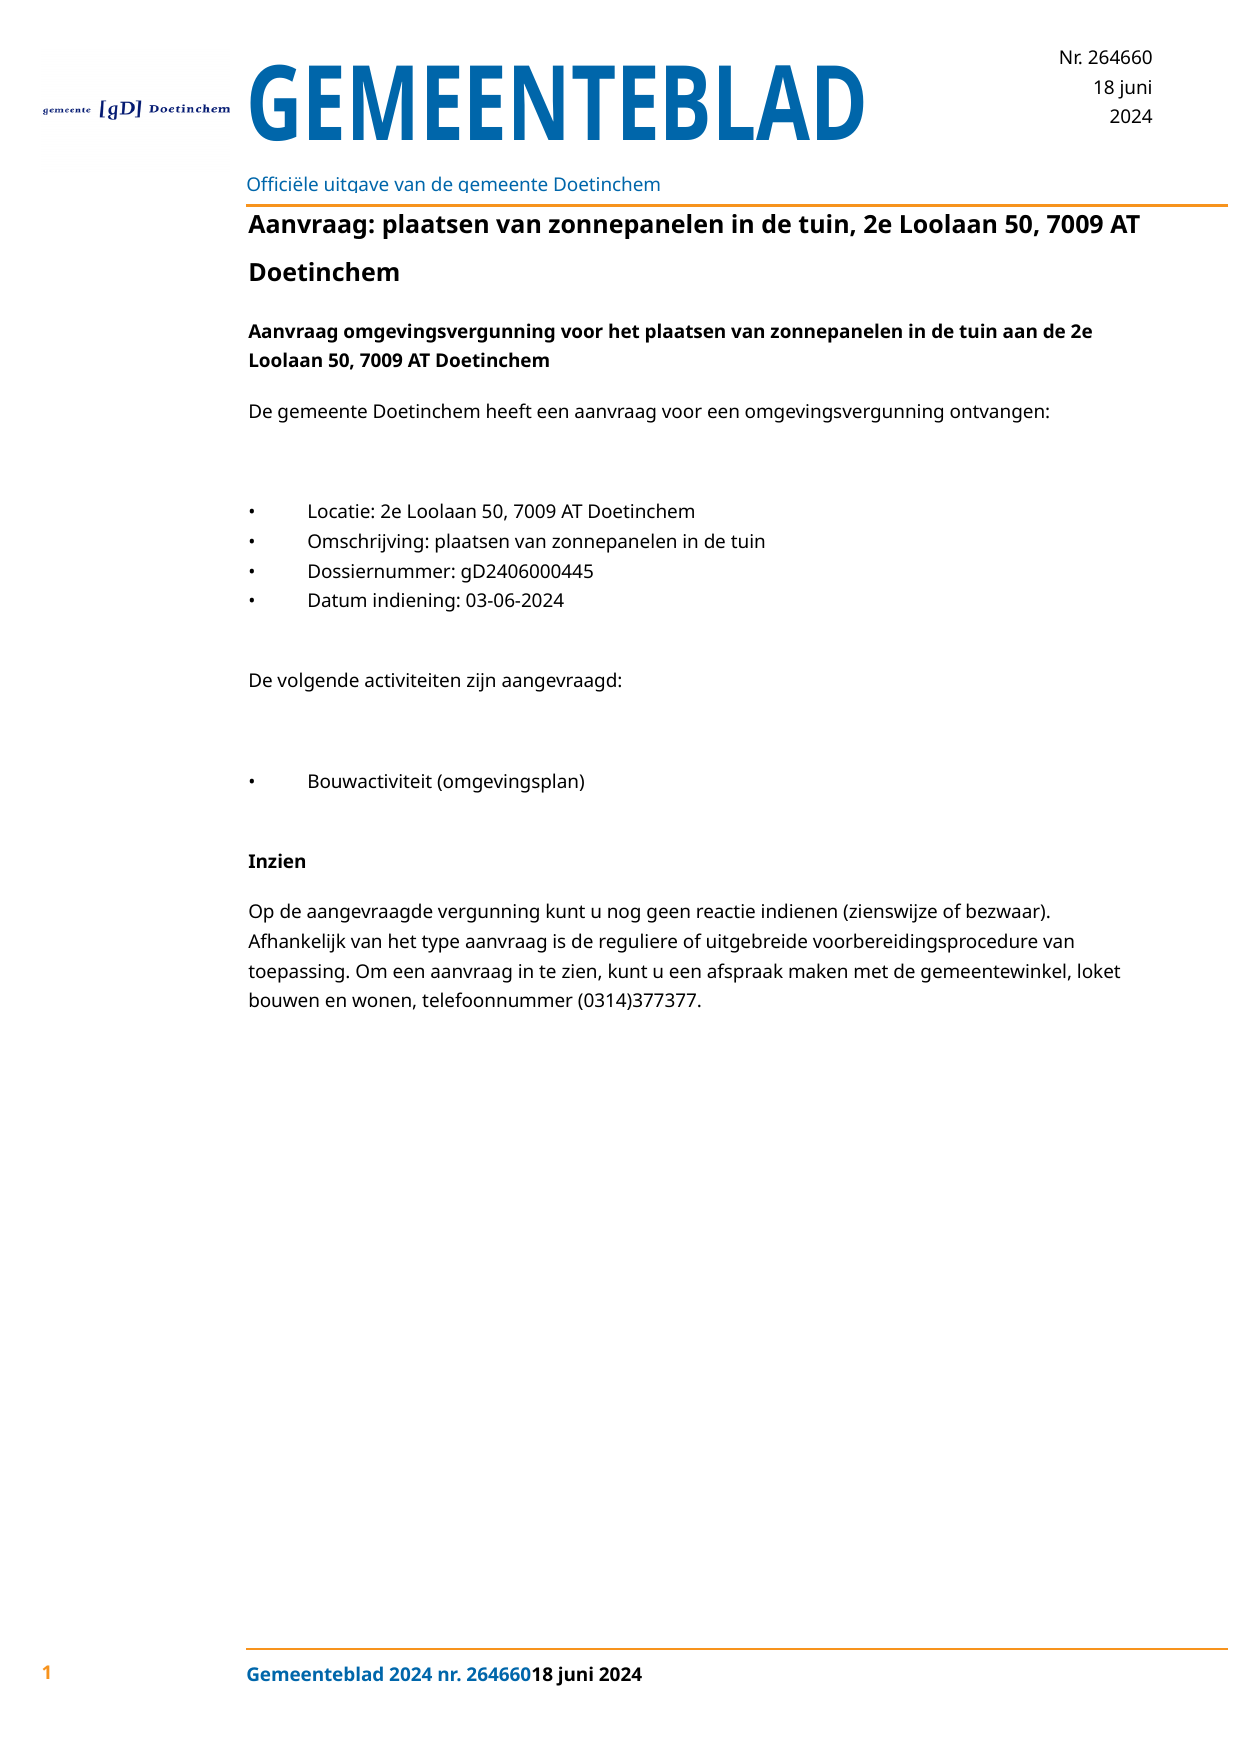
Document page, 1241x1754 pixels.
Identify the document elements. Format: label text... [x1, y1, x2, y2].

text Inzien [248, 848, 1152, 874]
list Locatie: 2e Loolaan 50, 7009 AT Doetinchem [248, 499, 1152, 524]
list Datum indiening: 03-06-2024 [248, 587, 1152, 613]
list Bouwactiviteit (omgevingsplan) [248, 768, 1152, 794]
text Aanvraag: plaatsen van zonnepanelen in de tuin, 2e Loolaan 50, 7009 AT Doetinchem [248, 207, 1152, 288]
text De volgende activiteiten zijn aangevraagd: [248, 667, 1152, 693]
text Aanvraag omgevingsvergunning voor het plaatsen van zonnepanelen in de tuin aan de 2e Loolaan 50, 7009 AT Doetinchem [248, 318, 1152, 373]
list Dossiernummer: gD2406000445 [248, 558, 1152, 584]
picture [41, 47, 231, 172]
text De gemeente Doetinchem heeft een aanvraag voor een omgevingsvergunning ontvangen: [248, 398, 1152, 424]
list Omschrijving: plaatsen van zonnepanelen in de tuin [248, 528, 1152, 554]
text Op de aangevraagde vergunning kunt u nog geen reactie indienen (zienswijze of bezwaar). Afhankelijk van het type aanvraag is de reguliere of uitgebreide voorbereidingsprocedure van toepassing. Om een aanvraag in te zien, kunt u een afspraak maken met de gemeentewinkel, loket bouwen en wonen, telefoonnummer (0314)377377. [248, 899, 1152, 1013]
